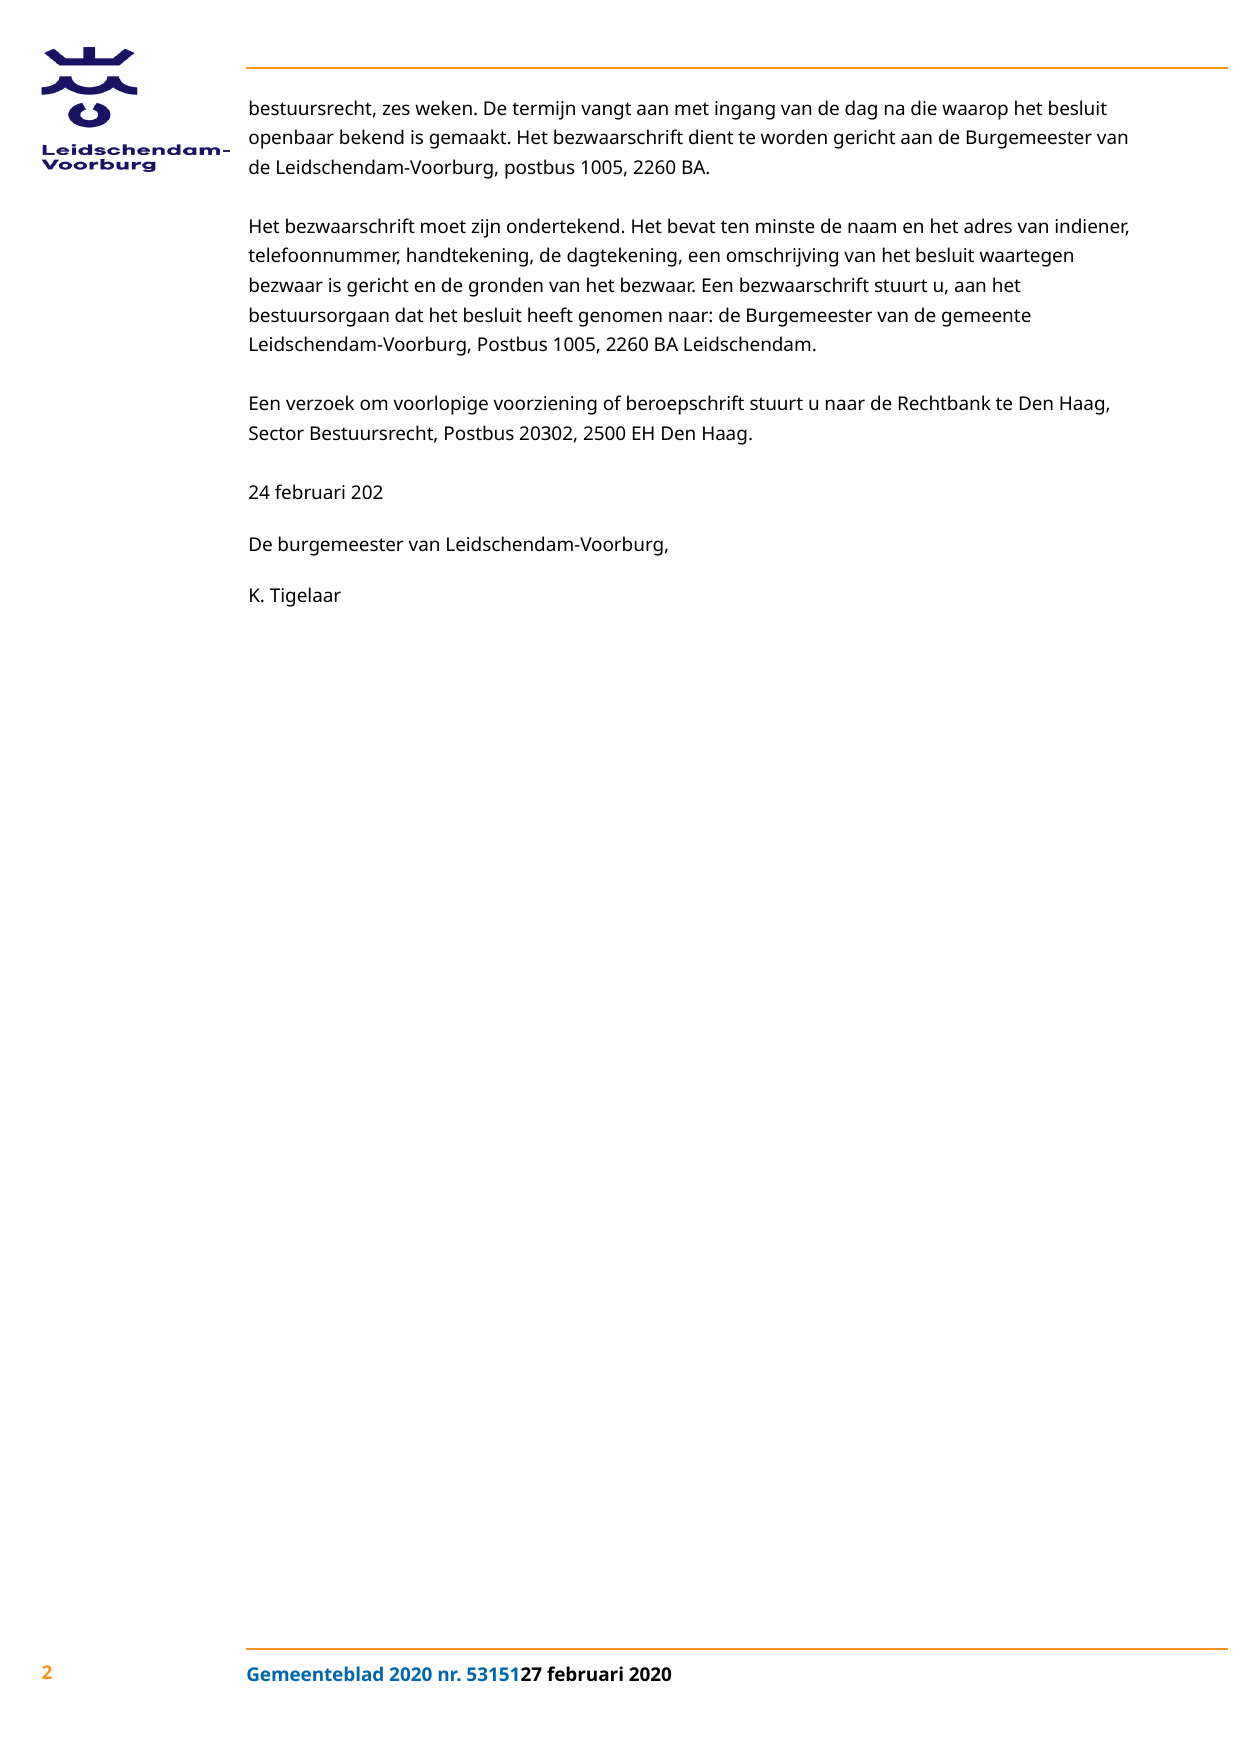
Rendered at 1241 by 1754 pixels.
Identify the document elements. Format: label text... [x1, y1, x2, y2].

text K. Tigelaar [248, 582, 1152, 608]
text bestuursrecht, zes weken. De termijn vangt aan met ingang van de dag na die waarop het besluit openbaar bekend is gemaakt. Het bezwaarschrift dient te worden gericht aan de Burgemeester van de Leidschendam-Voorburg, postbus 1005, 2260 BA. [248, 95, 1152, 180]
text 24 februari 202 [248, 479, 1152, 505]
picture [41, 47, 231, 172]
text Een verzoek om voorlopige voorziening of beroepschrift stuurt u naar de Rechtbank te Den Haag, Sector Bestuursrecht, Postbus 20302, 2500 EH Den Haag. [248, 391, 1152, 446]
text De burgemeester van Leidschendam-Voorburg, [248, 531, 1152, 557]
text Het bezwaarschrift moet zijn ondertekend. Het bevat ten minste de naam en het adres van indiener, telefoonnummer, handtekening, de dagtekening, een omschrijving van het besluit waartegen bezwaar is gericht en de gronden van het bezwaar. Een bezwaarschrift stuurt u, aan het bestuursorgaan dat het besluit heeft genomen naar: de Burgemeester van de gemeente Leidschendam-Voorburg, Postbus 1005, 2260 BA Leidschendam. [248, 213, 1152, 357]
